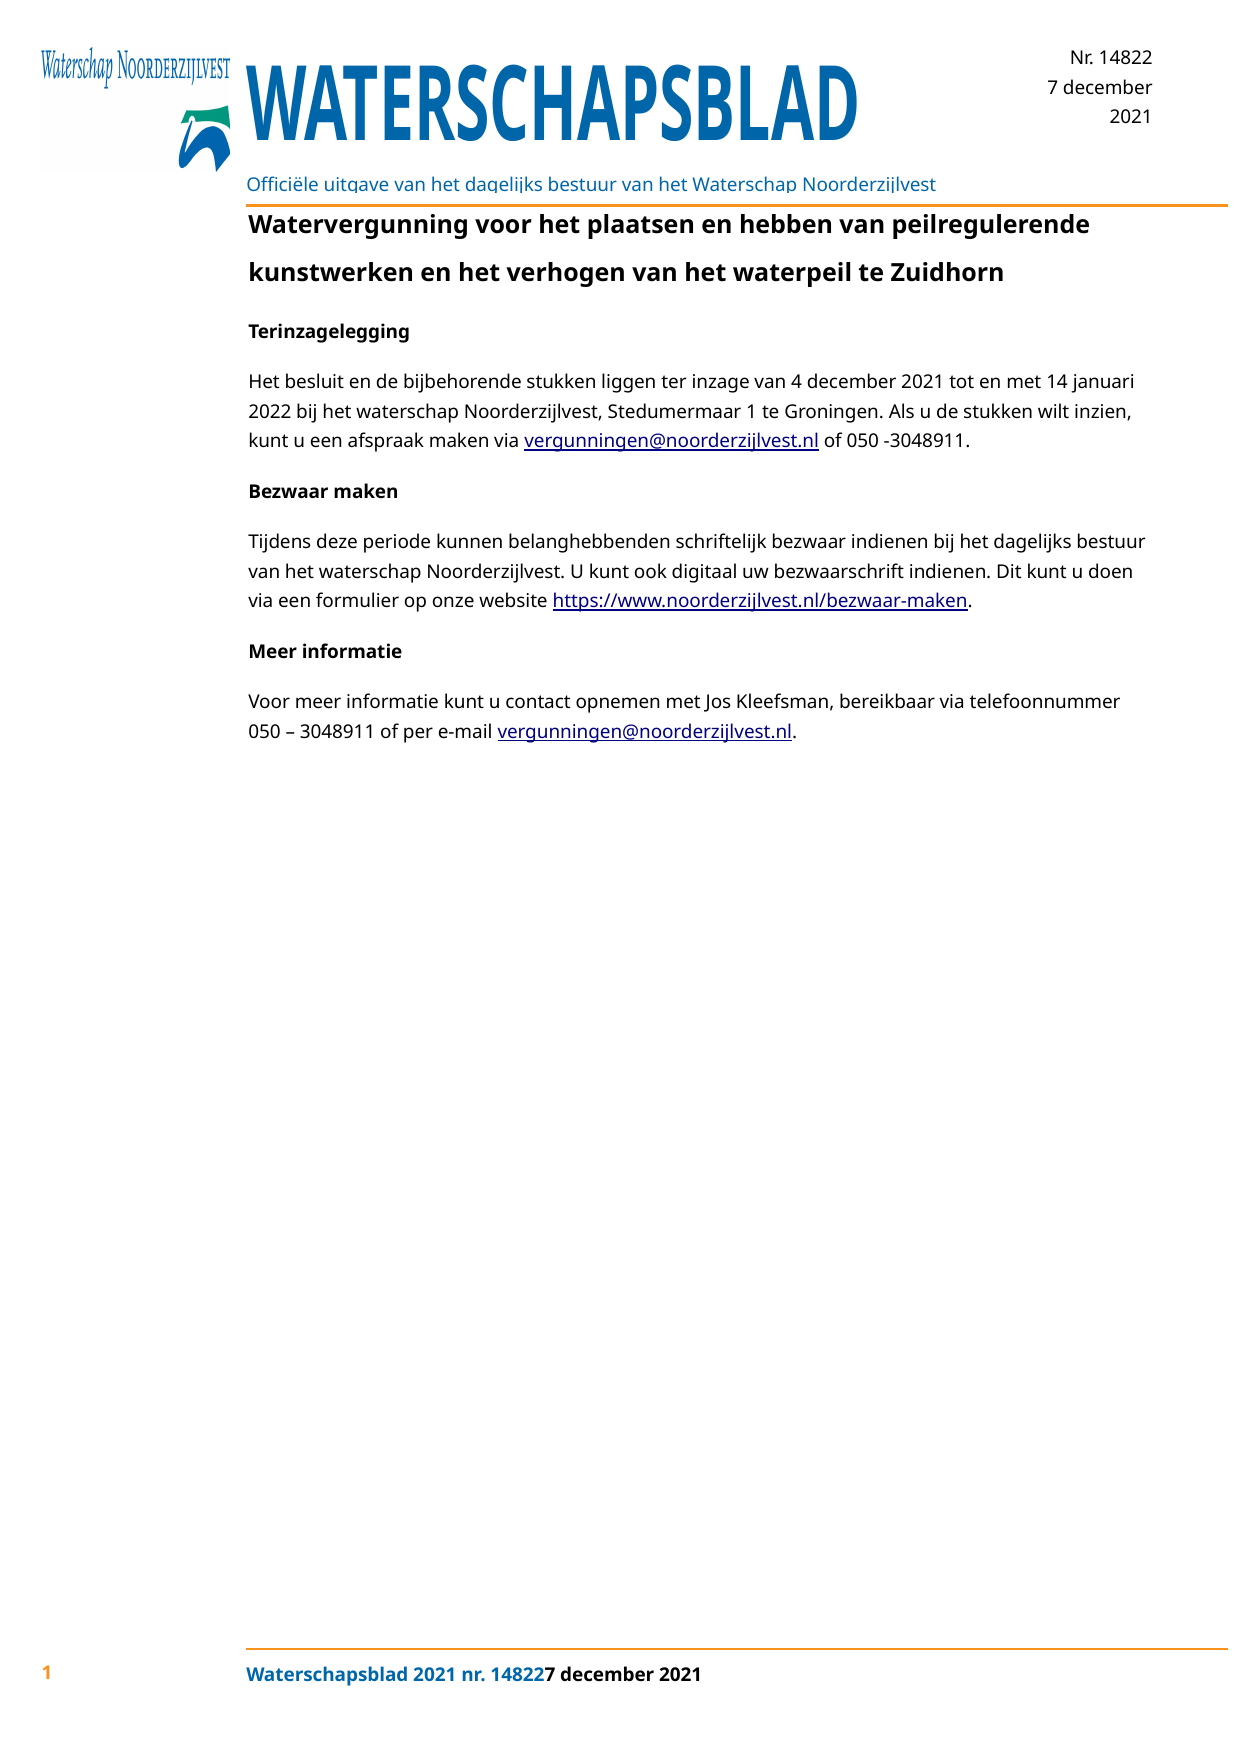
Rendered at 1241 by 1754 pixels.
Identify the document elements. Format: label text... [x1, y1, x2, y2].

text Het besluit en de bijbehorende stukken liggen ter inzage van 4 december 2021 tot en met 14 januari 2022 bij het waterschap Noorderzijlvest, Stedumermaar 1 te Groningen. Als u de stukken wilt inzien, kunt u een afspraak maken via vergunningen@noorderzijlvest.nl of 050 -3048911. [248, 368, 1152, 453]
picture [41, 47, 231, 172]
text Tijdens deze periode kunnen belanghebbenden schriftelijk bezwaar indienen bij het dagelijks bestuur van het waterschap Noorderzijlvest. U kunt ook digitaal uw bezwaarschrift indienen. Dit kunt u doen via een formulier op onze website https://www.noorderzijlvest.nl/bezwaar-maken. [248, 528, 1152, 613]
text Terinzagelegging [248, 318, 1152, 344]
text Voor meer informatie kunt u contact opnemen met Jos Kleefsman, bereikbaar via telefoonnummer 050 – 3048911 of per e-mail vergunningen@noorderzijlvest.nl. [248, 688, 1152, 744]
text Meer informatie [248, 638, 1152, 664]
text Watervergunning voor het plaatsen en hebben van peilregulerende kunstwerken en het verhogen van het waterpeil te Zuidhorn [248, 207, 1152, 288]
text Bezwaar maken [248, 478, 1152, 504]
